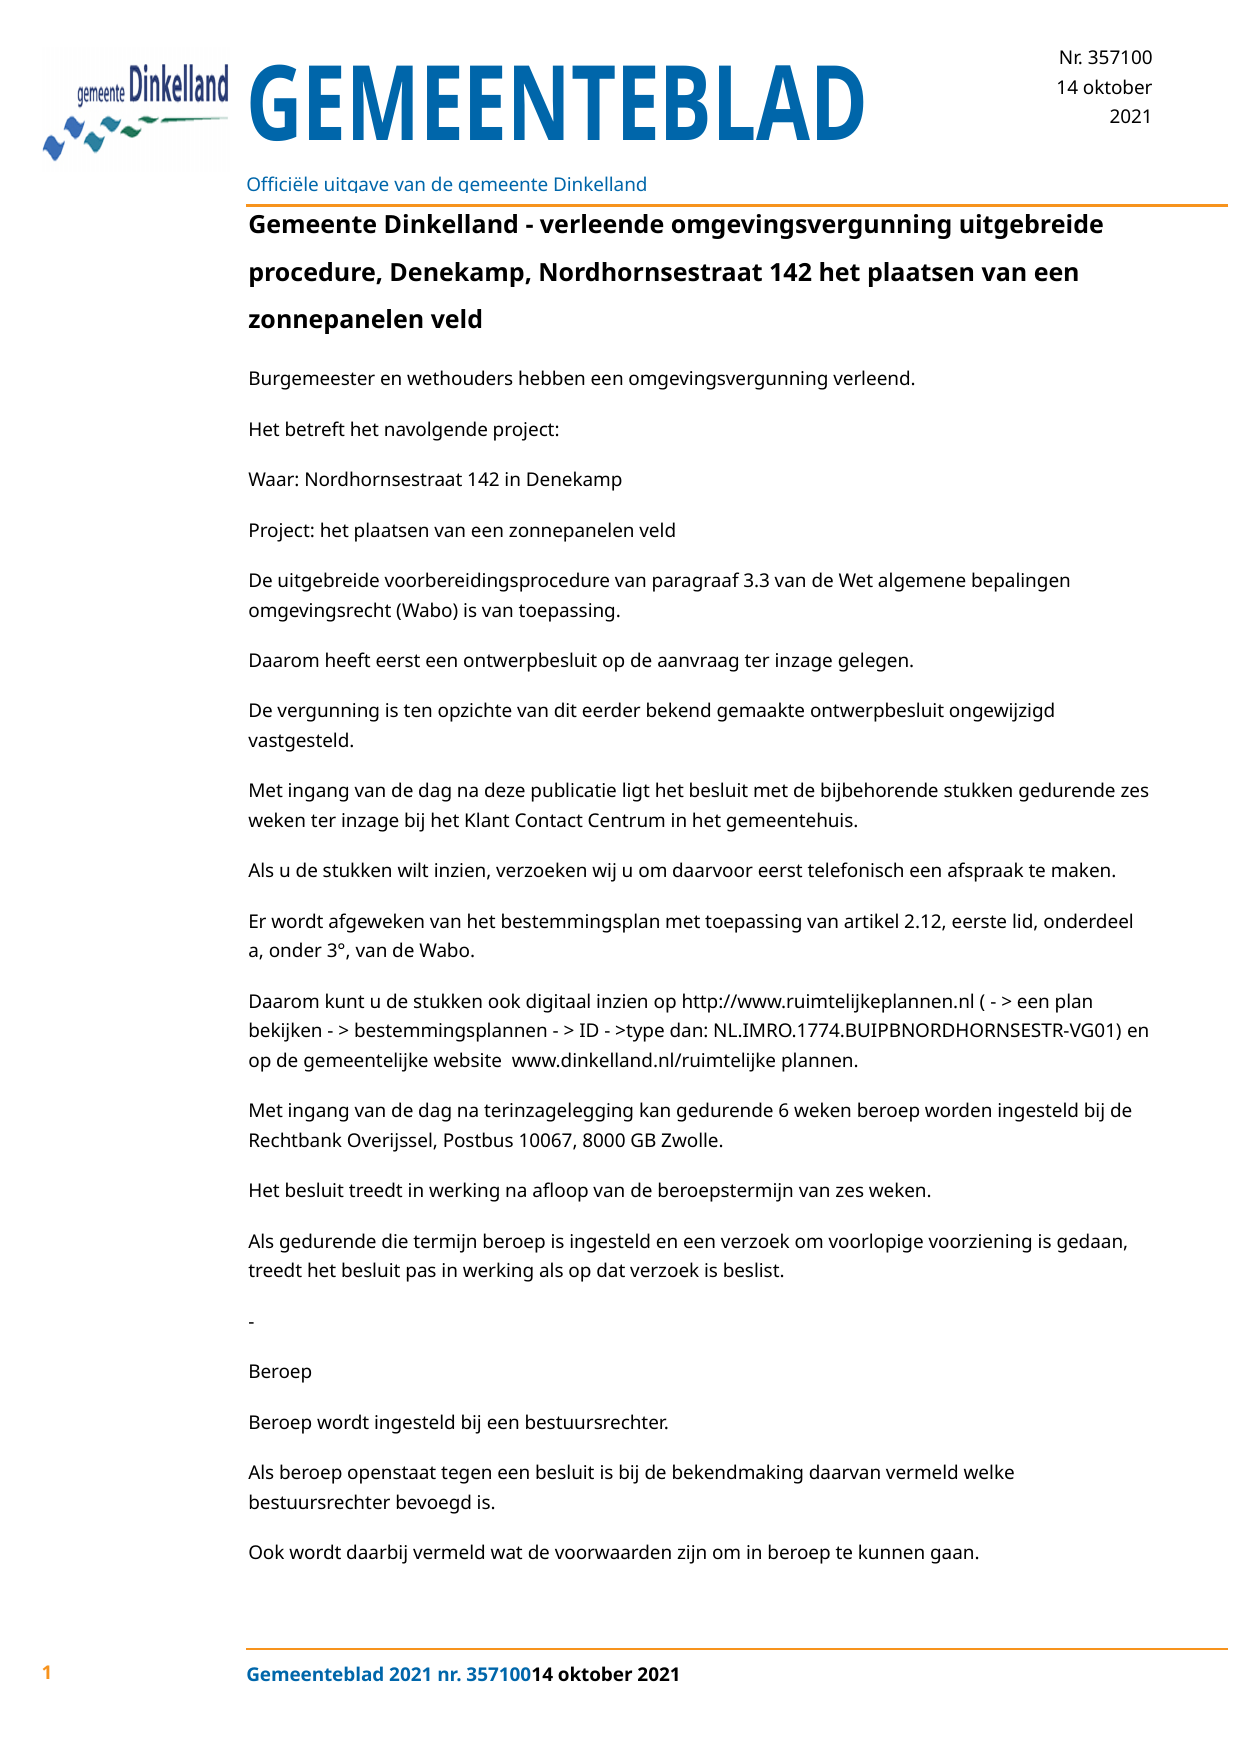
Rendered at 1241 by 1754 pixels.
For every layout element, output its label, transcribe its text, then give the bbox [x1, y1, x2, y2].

text Met ingang van de dag na terinzagelegging kan gedurende 6 weken beroep worden ingesteld bij de Rechtbank Overijssel, Postbus 10067, 8000 GB Zwolle. [248, 1098, 1152, 1153]
text Burgemeester en wethouders hebben een omgevingsvergunning verleend. [248, 366, 1152, 391]
text Als u de stukken wilt inzien, verzoeken wij u om daarvoor eerst telefonisch een afspraak te maken. [248, 858, 1152, 883]
text Ook wordt daarbij vermeld wat de voorwaarden zijn om in beroep te kunnen gaan. [248, 1539, 1152, 1565]
text Als gedurende die termijn beroep is ingesteld en een verzoek om voorlopige voorziening is gedaan, treedt het besluit pas in werking als op dat verzoek is beslist. [248, 1228, 1152, 1283]
text De vergunning is ten opzichte van dit eerder bekend gemaakte ontwerpbesluit ongewijzigd vastgesteld. [248, 698, 1152, 753]
text Als beroep openstaat tegen een besluit is bij de bekendmaking daarvan vermeld welke bestuursrechter bevoegd is. [248, 1459, 1152, 1514]
text Beroep wordt ingesteld bij een bestuursrechter. [248, 1409, 1152, 1434]
text Het besluit treedt in werking na afloop van de beroepstermijn van zes weken. [248, 1178, 1152, 1203]
text Er wordt afgeweken van het bestemmingsplan met toepassing van artikel 2.12, eerste lid, onderdeel a, onder 3°, van de Wabo. [248, 908, 1152, 963]
text De uitgebreide voorbereidingsprocedure van paragraaf 3.3 van de Wet algemene bepalingen omgevingsrecht (Wabo) is van toepassing. [248, 567, 1152, 622]
text Daarom kunt u de stukken ook digitaal inzien op http://www.ruimtelijkeplannen.nl ( - > een plan bekijken - > bestemmingsplannen - > ID - >type dan: NL.IMRO.1774.BUIPBNORDHORNSESTR-VG01) en op de gemeentelijke website www.dinkelland.nl/ruimtelijke plannen. [248, 988, 1152, 1073]
text Beroep [248, 1358, 1152, 1384]
text - [248, 1308, 1152, 1334]
picture [41, 47, 231, 172]
text Gemeente Dinkelland - verleende omgevingsvergunning uitgebreide procedure, Denekamp, Nordhornsestraat 142 het plaatsen van een zonnepanelen veld [248, 207, 1152, 336]
text Project: het plaatsen van een zonnepanelen veld [248, 517, 1152, 542]
text Daarom heeft eerst een ontwerpbesluit op de aanvraag ter inzage gelegen. [248, 647, 1152, 673]
text Met ingang van de dag na deze publicatie ligt het besluit met de bijbehorende stukken gedurende zes weken ter inzage bij het Klant Contact Centrum in het gemeentehuis. [248, 778, 1152, 833]
text Het betreft het navolgende project: [248, 416, 1152, 442]
text Waar: Nordhornsestraat 142 in Denekamp [248, 466, 1152, 492]
